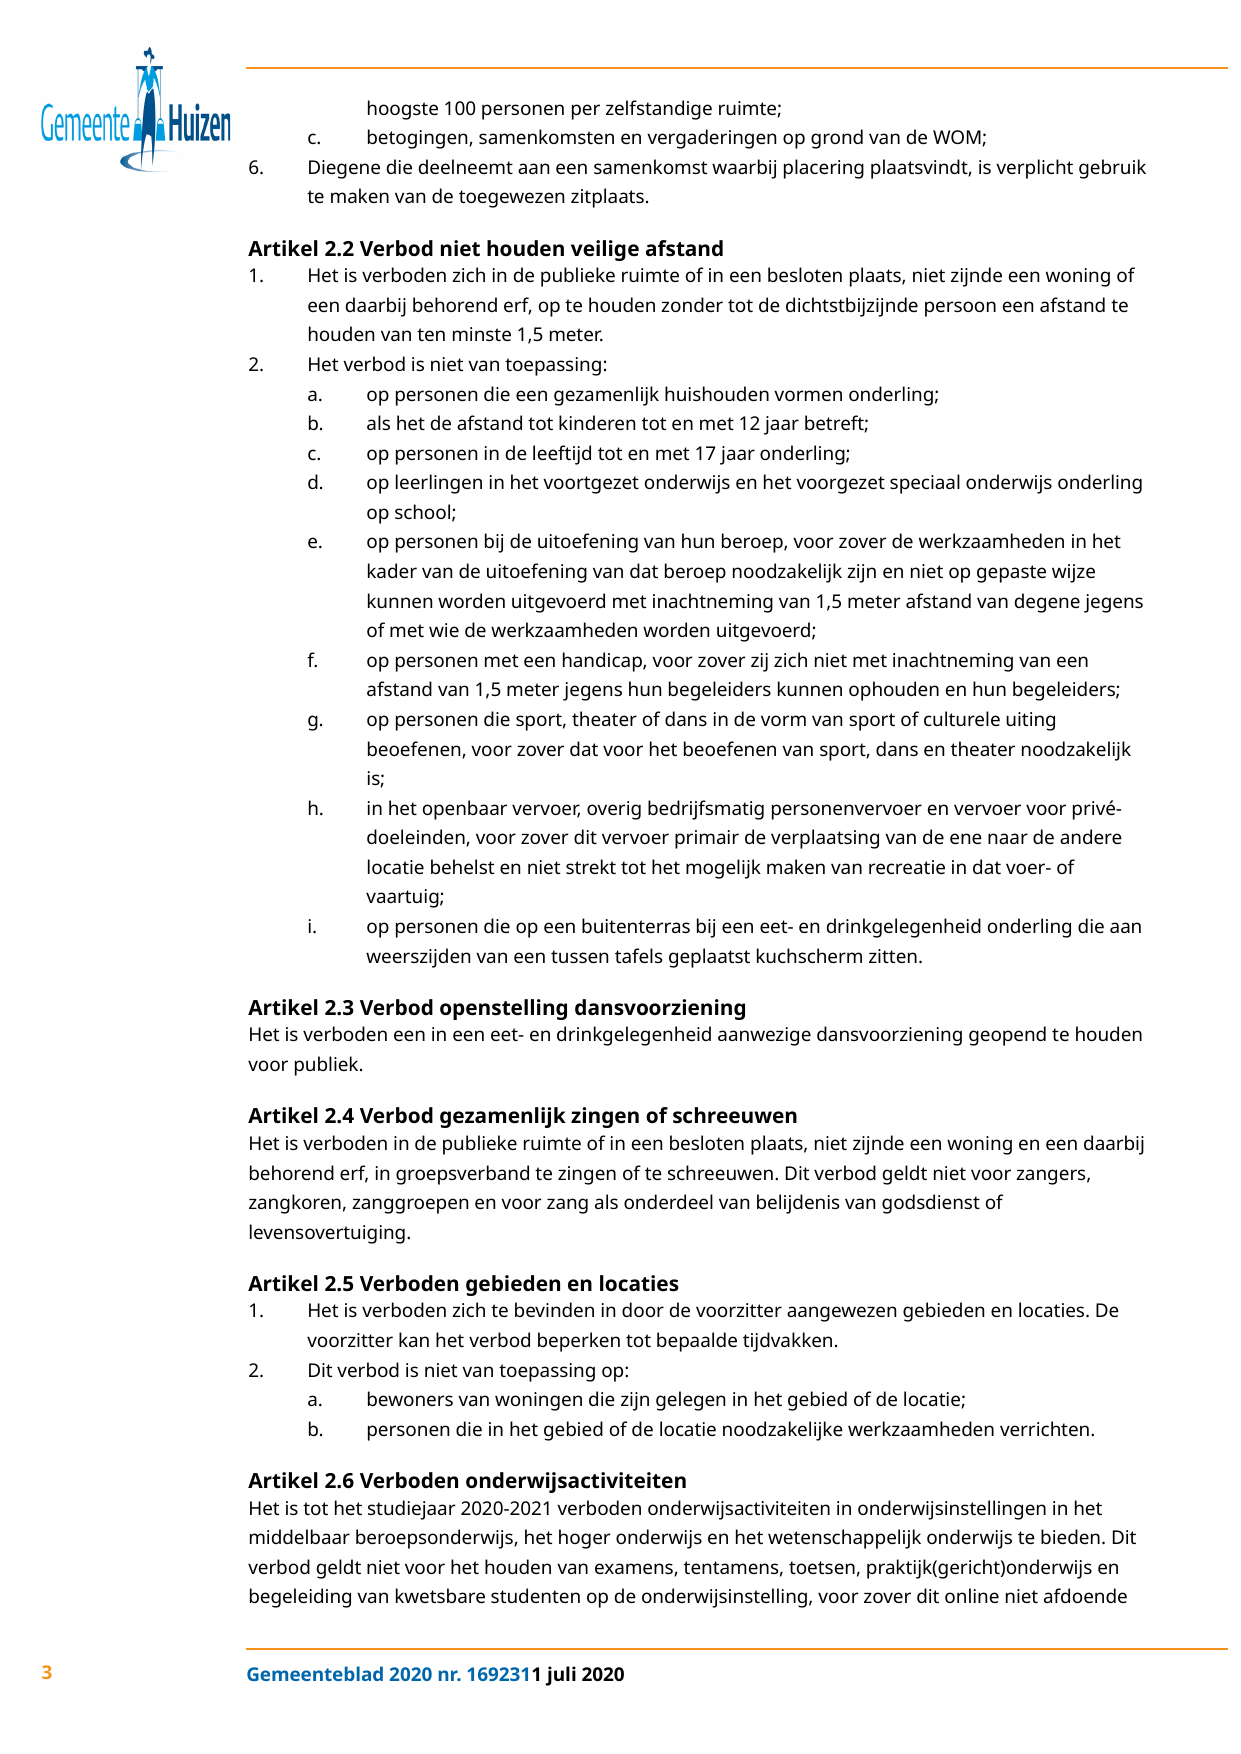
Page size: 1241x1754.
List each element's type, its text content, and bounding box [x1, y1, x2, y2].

list personen die in het gebied of de locatie noodzakelijke werkzaamheden verrichten. [307, 1416, 1152, 1442]
text Het is verboden een in een eet- en drinkgelegenheid aanwezige dansvoorziening geopend te houden voor publiek. [248, 1022, 1152, 1077]
picture [41, 47, 231, 172]
list Dit verbod is niet van toepassing op: [248, 1357, 1152, 1383]
text Artikel 2.4 Verbod gezamenlijk zingen of schreeuwen [248, 1102, 1152, 1130]
list betogingen, samenkomsten en vergaderingen op grond van de WOM; [307, 124, 1152, 150]
list op personen in de leeftijd tot en met 17 jaar onderling; [307, 440, 1152, 466]
text Het is tot het studiejaar 2020-2021 verboden onderwijsactiviteiten in onderwijsinstellingen in het middelbaar beroepsonderwijs, het hoger onderwijs en het wetenschappelijk onderwijs te bieden. Dit verbod geldt niet voor het houden van examens, tentamens, toetsen, praktijk(gericht)onderwijs en begeleiding van kwetsbare studenten op de onderwijsinstelling, voor zover dit online niet afdoende [248, 1495, 1152, 1609]
list Diegene die deelneemt aan een samenkomst waarbij placering plaatsvindt, is verplicht gebruik te maken van de toegewezen zitplaats. [248, 154, 1152, 209]
text Het is verboden in de publieke ruimte of in een besloten plaats, niet zijnde een woning en een daarbij behorend erf, in groepsverband te zingen of te schreeuwen. Dit verbod geldt niet voor zangers, zangkoren, zanggroepen en voor zang als onderdeel van belijdenis van godsdienst of levensovertuiging. [248, 1130, 1152, 1244]
list in het openbaar vervoer, overig bedrijfsmatig personenvervoer en vervoer voor privé-doeleinden, voor zover dit vervoer primair de verplaatsing van de ene naar de andere locatie behelst en niet strekt tot het mogelijk maken van recreatie in dat voer- of vaartuig; [307, 795, 1152, 909]
text Artikel 2.2 Verbod niet houden veilige afstand [248, 234, 1152, 262]
list Het is verboden zich in de publieke ruimte of in een besloten plaats, niet zijnde een woning of een daarbij behorend erf, op te houden zonder tot de dichtstbijzijnde persoon een afstand te houden van ten minste 1,5 meter. [248, 262, 1152, 347]
list op personen die een gezamenlijk huishouden vormen onderling; [307, 381, 1152, 406]
list op personen die sport, theater of dans in de vorm van sport of culturele uiting beoefenen, voor zover dat voor het beoefenen van sport, dans en theater noodzakelijk is; [307, 706, 1152, 791]
list Het verbod is niet van toepassing: [248, 351, 1152, 377]
list op personen met een handicap, voor zover zij zich niet met inachtneming van een afstand van 1,5 meter jegens hun begeleiders kunnen ophouden en hun begeleiders; [307, 647, 1152, 702]
list Het is verboden zich te bevinden in door de voorzitter aangewezen gebieden en locaties. De voorzitter kan het verbod beperken tot bepaalde tijdvakken. [248, 1298, 1152, 1353]
list op leerlingen in het voortgezet onderwijs en het voorgezet speciaal onderwijs onderling op school; [307, 469, 1152, 525]
list op personen die op een buitenterras bij een eet- en drinkgelegenheid onderling die aan weerszijden van een tussen tafels geplaatst kuchscherm zitten. [307, 913, 1152, 968]
list als het de afstand tot kinderen tot en met 12 jaar betreft; [307, 410, 1152, 436]
list hoogste 100 personen per zelfstandige ruimte; [307, 95, 1152, 121]
text Artikel 2.6 Verboden onderwijsactiviteiten [248, 1466, 1152, 1495]
text Artikel 2.3 Verbod openstelling dansvoorziening [248, 993, 1152, 1022]
list bewoners van woningen die zijn gelegen in het gebied of de locatie; [307, 1386, 1152, 1412]
list op personen bij de uitoefening van hun beroep, voor zover de werkzaamheden in het kader van de uitoefening van dat beroep noodzakelijk zijn en niet op gepaste wijze kunnen worden uitgevoerd met inachtneming van 1,5 meter afstand van degene jegens of met wie de werkzaamheden worden uitgevoerd; [307, 529, 1152, 643]
text Artikel 2.5 Verboden gebieden en locaties [248, 1269, 1152, 1298]
